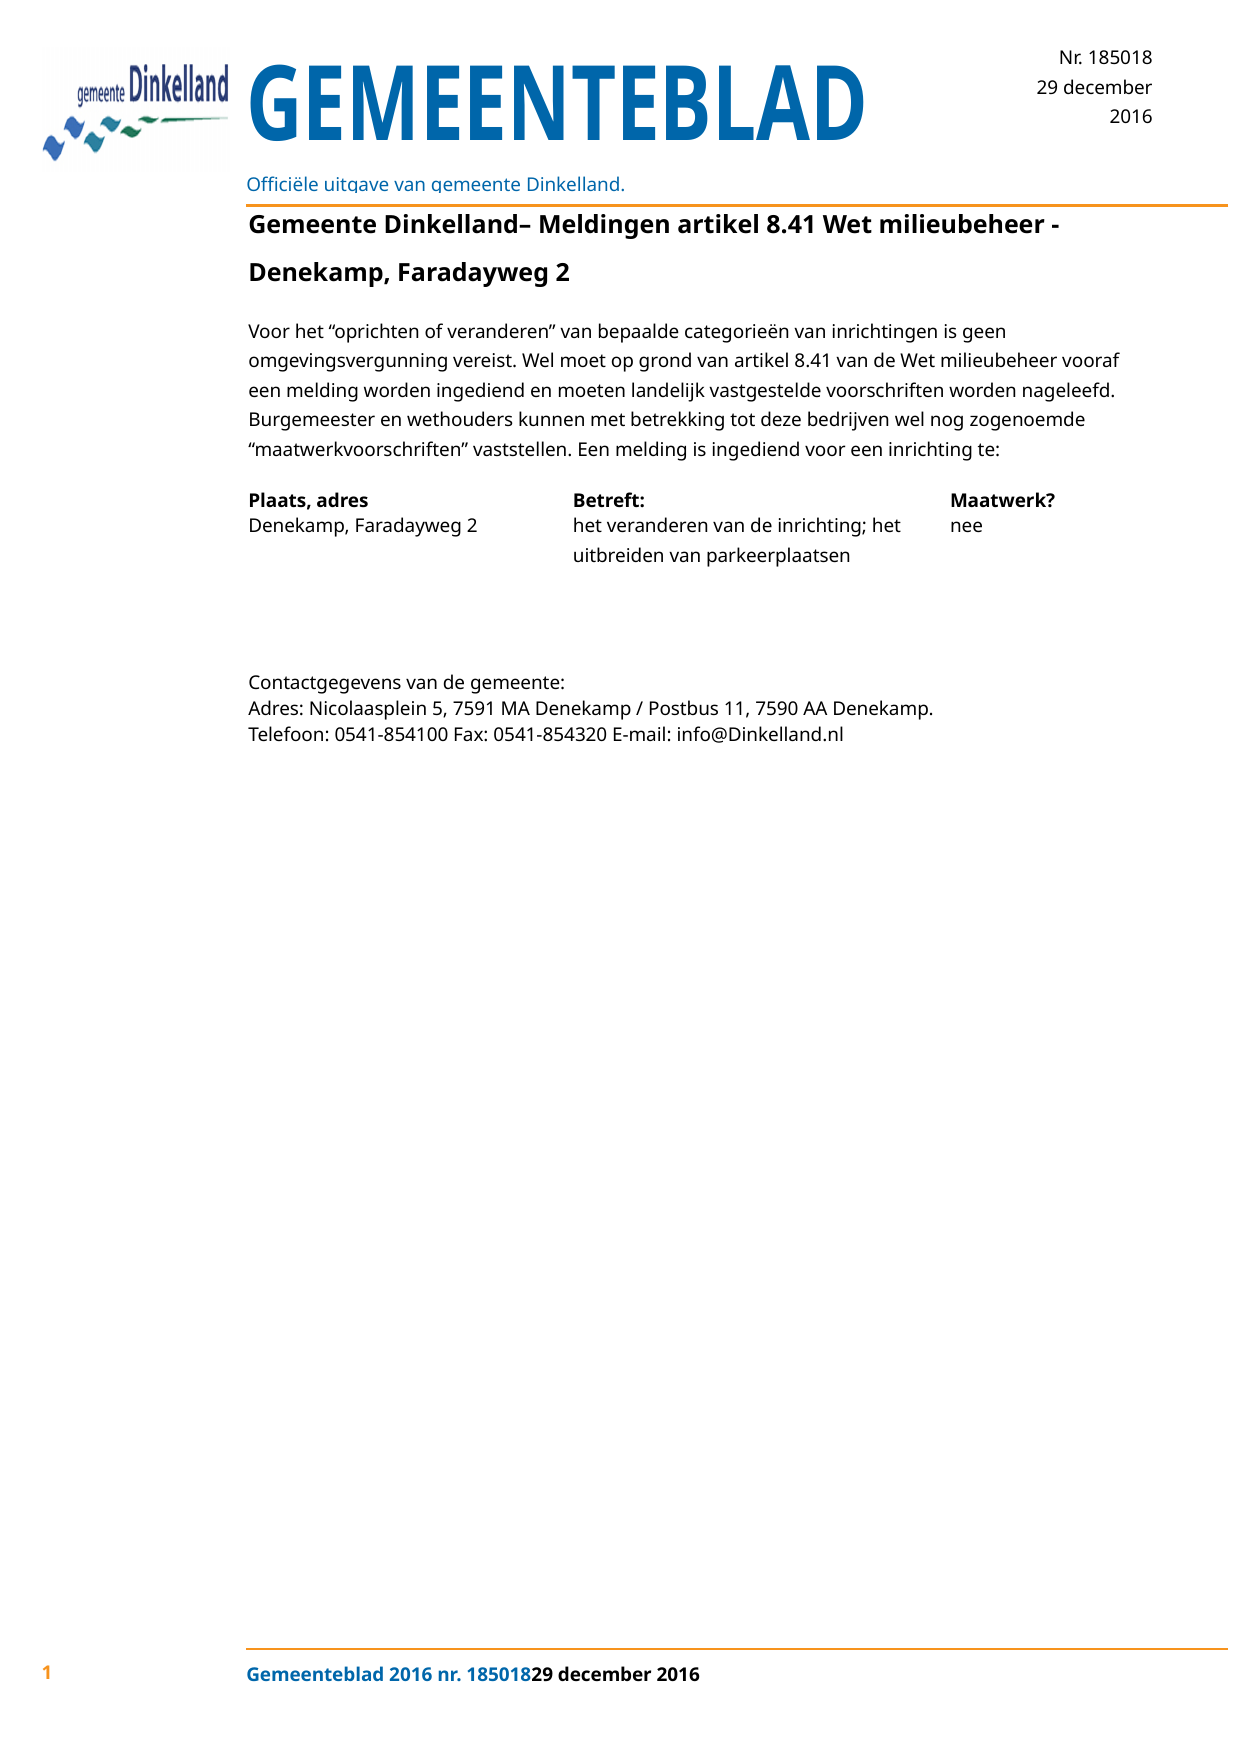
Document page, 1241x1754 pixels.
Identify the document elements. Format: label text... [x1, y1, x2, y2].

table_cell Denekamp, Faradayweg 2 [248, 513, 573, 568]
text Voor het “oprichten of veranderen” van bepaalde categorieën van inrichtingen is geen omgevingsvergunning vereist. Wel moet op grond van artikel 8.41 van de Wet milieubeheer vooraf een melding worden ingediend en moeten landelijk vastgestelde voorschriften worden nageleefd. Burgemeester en wethouders kunnen met betrekking tot deze bedrijven wel nog zogenoemde “maatwerkvoorschriften” vaststellen. Een melding is ingediend voor een inrichting te: [248, 318, 1152, 462]
table_header Betreft: [573, 487, 950, 512]
table_header Maatwerk? [950, 487, 1152, 512]
table_cell nee [950, 513, 1152, 568]
picture [41, 47, 231, 172]
table_header Plaats, adres [248, 487, 573, 512]
table_cell het veranderen van de inrichting; het uitbreiden van parkeerplaatsen [573, 513, 950, 568]
text Contactgegevens van de gemeente: [248, 669, 1152, 695]
text Telefoon: 0541-854100 Fax: 0541-854320 E-mail: info@Dinkelland.nl [248, 721, 1152, 746]
text Adres: Nicolaasplein 5, 7591 MA Denekamp / Postbus 11, 7590 AA Denekamp. [248, 695, 1152, 721]
text Gemeente Dinkelland– Meldingen artikel 8.41 Wet milieubeheer - Denekamp, Faradayweg 2 [248, 207, 1152, 288]
